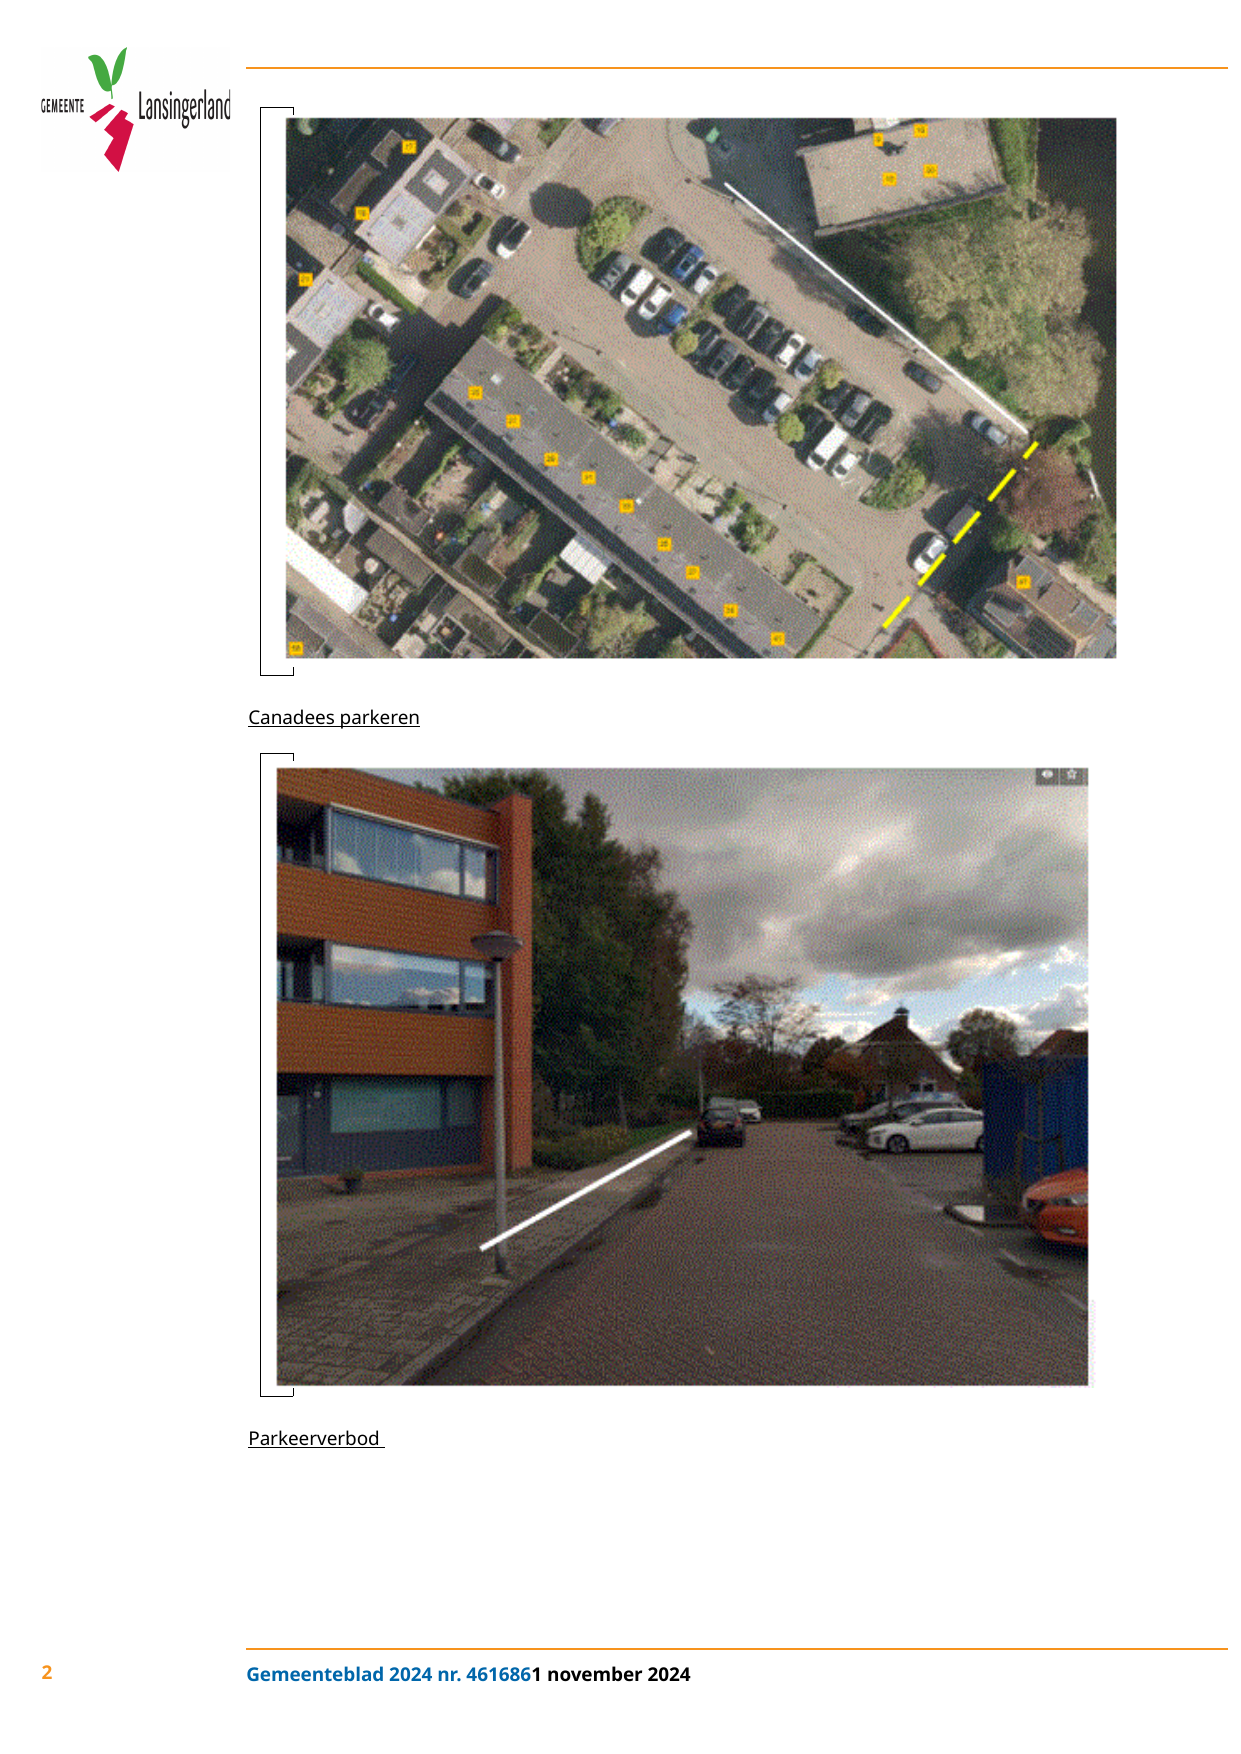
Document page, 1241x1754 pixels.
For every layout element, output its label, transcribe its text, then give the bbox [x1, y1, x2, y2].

picture [41, 47, 231, 172]
text Canadees parkeren [248, 704, 1152, 730]
picture [268, 115, 1155, 667]
picture [268, 761, 1096, 1388]
text Parkeerverbod [248, 1425, 1152, 1451]
